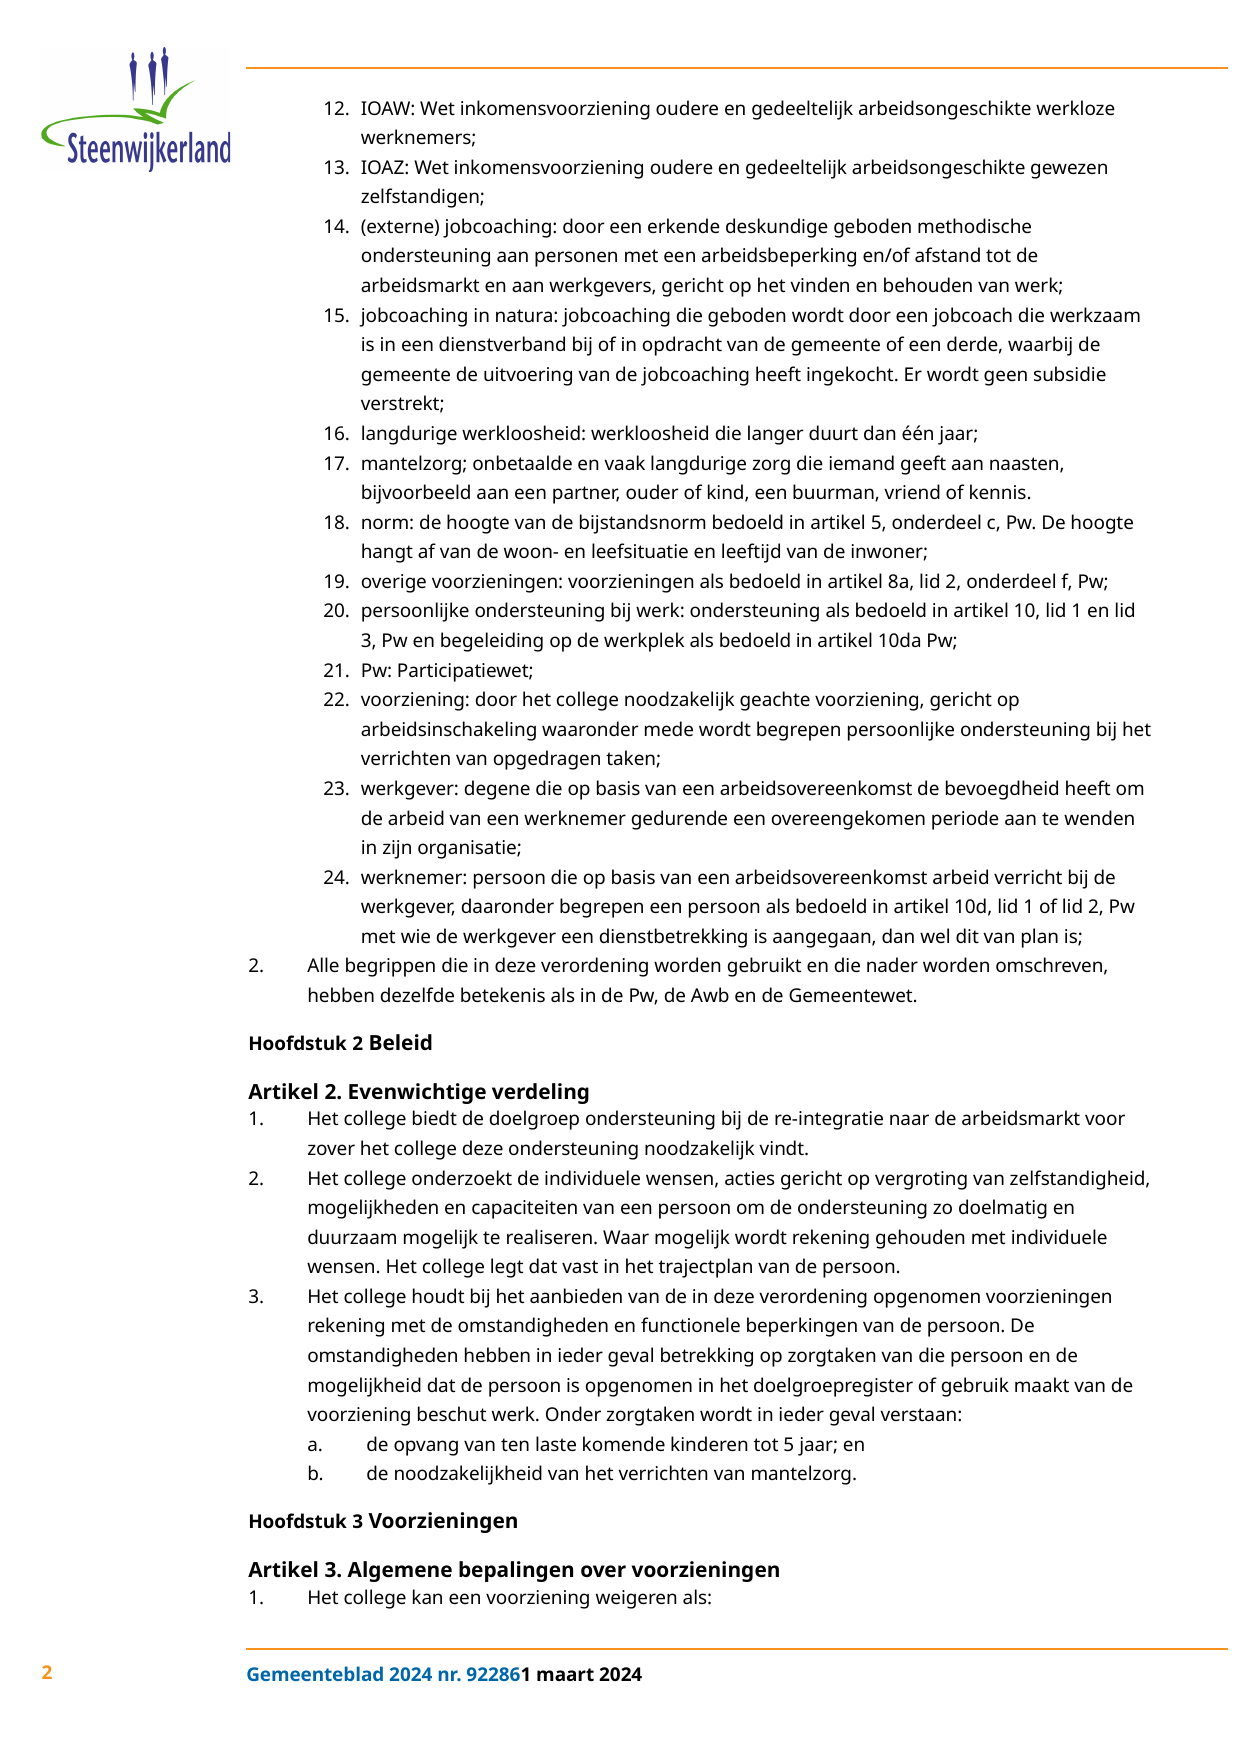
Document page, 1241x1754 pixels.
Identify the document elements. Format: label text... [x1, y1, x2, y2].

list persoonlijke ondersteuning bij werk: ondersteuning als bedoeld in artikel 10, lid 1 en lid 3, Pw en begeleiding op de werkplek als bedoeld in artikel 10da Pw; [323, 598, 1152, 653]
list Het college biedt de doelgroep ondersteuning bij de re-integratie naar de arbeidsmarkt voor zover het college deze ondersteuning noodzakelijk vindt. [248, 1106, 1152, 1161]
list de noodzakelijkheid van het verrichten van mantelzorg. [307, 1461, 1152, 1486]
text Artikel 3. Algemene bepalingen over voorzieningen [248, 1556, 1152, 1584]
list voorziening: door het college noodzakelijk geachte voorziening, gericht op arbeidsinschakeling waaronder mede wordt begrepen persoonlijke ondersteuning bij het verrichten van opgedragen taken; [323, 686, 1152, 771]
picture [41, 47, 231, 172]
list werknemer: persoon die op basis van een arbeidsovereenkomst arbeid verricht bij de werkgever, daaronder begrepen een persoon als bedoeld in artikel 10d, lid 1 of lid 2, Pw met wie de werkgever een dienstbetrekking is aangegaan, dan wel dit van plan is; [323, 864, 1152, 949]
list jobcoaching in natura: jobcoaching die geboden wordt door een jobcoach die werkzaam is in een dienstverband bij of in opdracht van de gemeente of een derde, waarbij de gemeente de uitvoering van de jobcoaching heeft ingekocht. Er wordt geen subsidie verstrekt; [323, 302, 1152, 416]
text Hoofdstuk 3 Voorzieningen [248, 1506, 1152, 1535]
list overige voorzieningen: voorzieningen als bedoeld in artikel 8a, lid 2, onderdeel f, Pw; [323, 568, 1152, 594]
list IOAW: Wet inkomensvoorziening oudere en gedeeltelijk arbeidsongeschikte werkloze werknemers; [323, 95, 1152, 150]
list norm: de hoogte van de bijstandsnorm bedoeld in artikel 5, onderdeel c, Pw. De hoogte hangt af van de woon- en leefsituatie en leeftijd van de inwoner; [323, 509, 1152, 564]
list IOAZ: Wet inkomensvoorziening oudere en gedeeltelijk arbeidsongeschikte gewezen zelfstandigen; [323, 154, 1152, 209]
list Pw: Participatiewet; [323, 657, 1152, 683]
text Artikel 2. Evenwichtige verdeling [248, 1077, 1152, 1106]
list Alle begrippen die in deze verordening worden gebruikt en die nader worden omschreven, hebben dezelfde betekenis als in de Pw, de Awb en de Gemeentewet. [248, 953, 1152, 1008]
list (externe) jobcoaching: door een erkende deskundige geboden methodische ondersteuning aan personen met een arbeidsbeperking en/of afstand tot de arbeidsmarkt en aan werkgevers, gericht op het vinden en behouden van werk; [323, 213, 1152, 298]
list langdurige werkloosheid: werkloosheid die langer duurt dan één jaar; [323, 420, 1152, 446]
list mantelzorg; onbetaalde en vaak langdurige zorg die iemand geeft aan naasten, bijvoorbeeld aan een partner, ouder of kind, een buurman, vriend of kennis. [323, 450, 1152, 505]
list Het college kan een voorziening weigeren als: [248, 1584, 1152, 1610]
list werkgever: degene die op basis van een arbeidsovereenkomst de bevoegdheid heeft om de arbeid van een werknemer gedurende een overeengekomen periode aan te wenden in zijn organisatie; [323, 775, 1152, 860]
list Het college onderzoekt de individuele wensen, acties gericht op vergroting van zelfstandigheid, mogelijkheden en capaciteiten van een persoon om de ondersteuning zo doelmatig en duurzaam mogelijk te realiseren. Waar mogelijk wordt rekening gehouden met individuele wensen. Het college legt dat vast in het trajectplan van de persoon. [248, 1165, 1152, 1279]
list Het college houdt bij het aanbieden van de in deze verordening opgenomen voorzieningen rekening met de omstandigheden en functionele beperkingen van de persoon. De omstandigheden hebben in ieder geval betrekking op zorgtaken van die persoon en de mogelijkheid dat de persoon is opgenomen in het doelgroepregister of gebruik maakt van de voorziening beschut werk. Onder zorgtaken wordt in ieder geval verstaan: [248, 1283, 1152, 1427]
list de opvang van ten laste komende kinderen tot 5 jaar; en [307, 1431, 1152, 1457]
text Hoofdstuk 2 Beleid [248, 1028, 1152, 1056]
